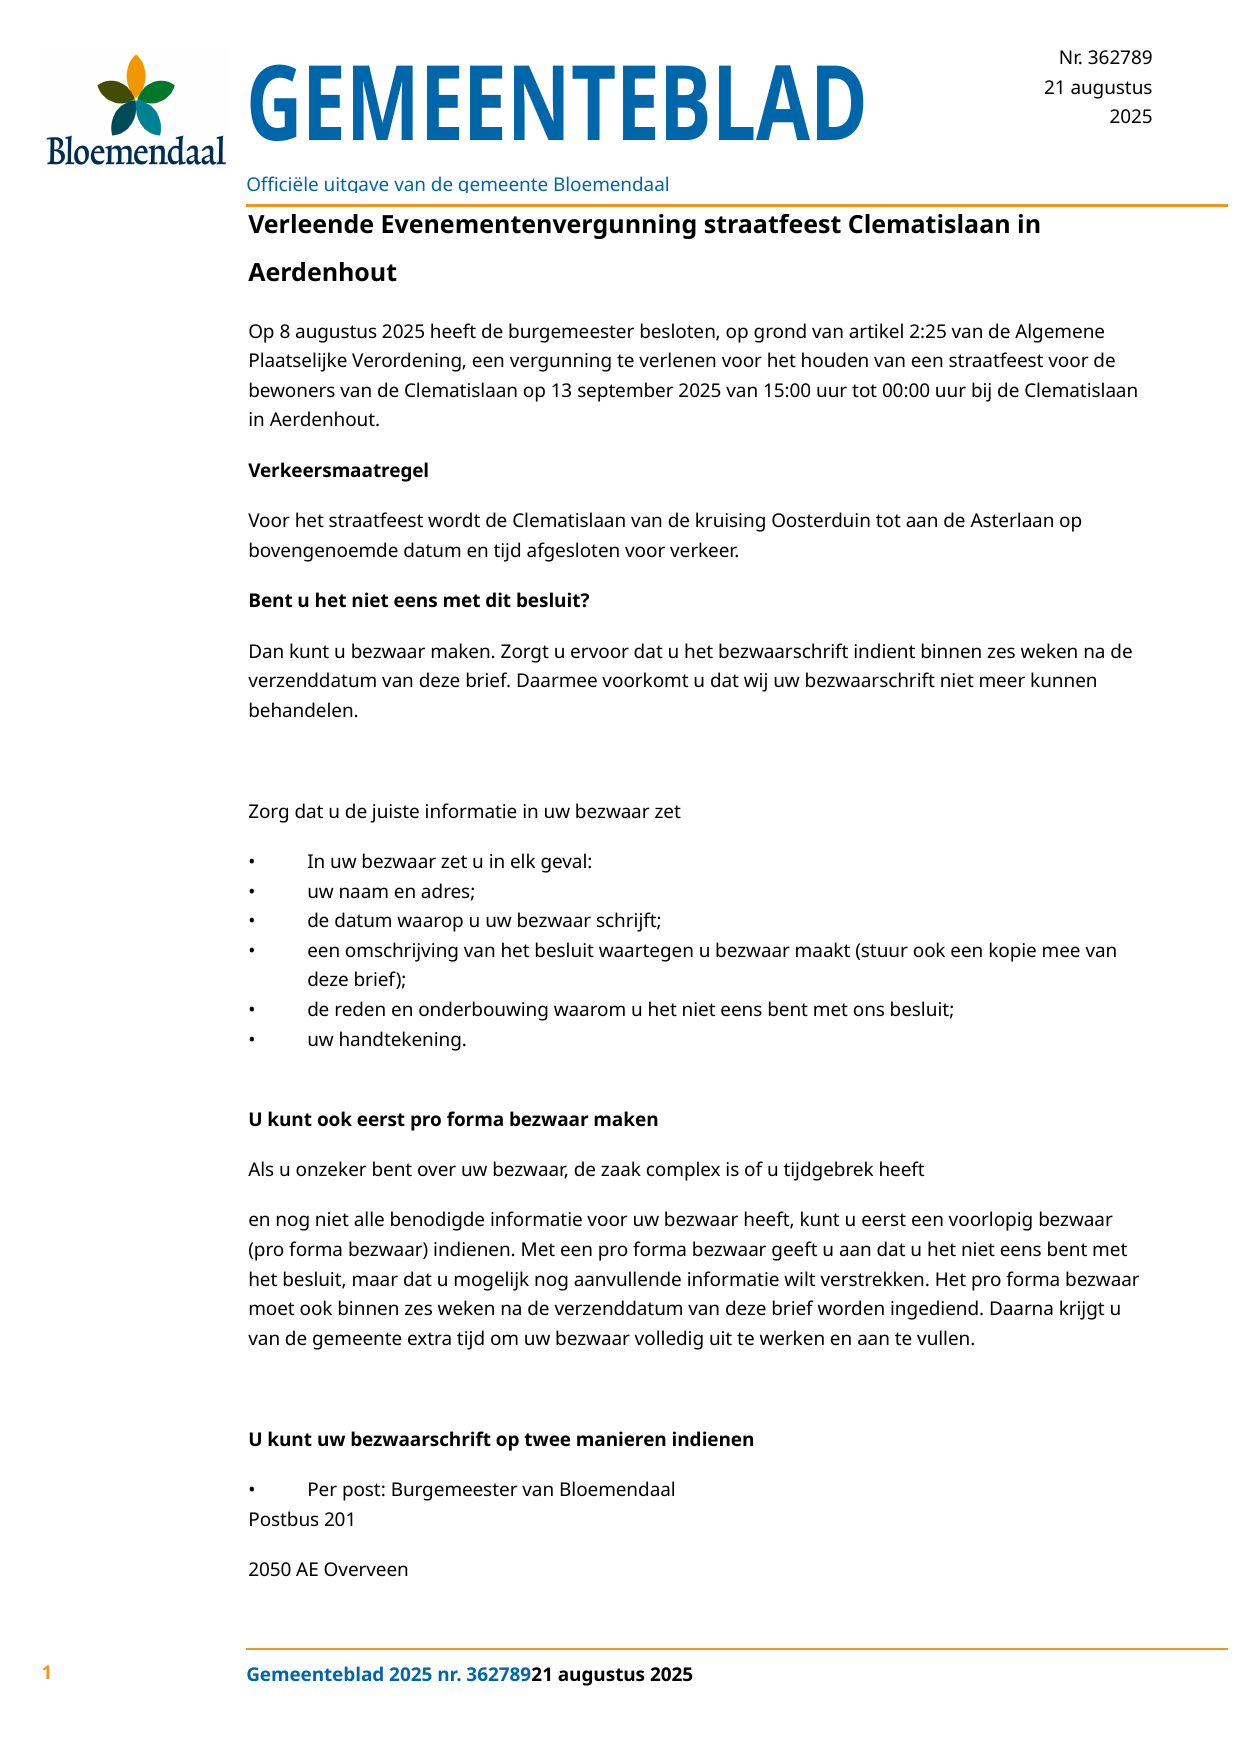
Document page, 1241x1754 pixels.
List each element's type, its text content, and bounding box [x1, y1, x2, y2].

text U kunt ook eerst pro forma bezwaar maken [248, 1106, 1152, 1132]
list de reden en onderbouwing waarom u het niet eens bent met ons besluit; [248, 996, 1152, 1022]
text Postbus 201 [248, 1506, 1152, 1532]
list Per post: Burgemeester van Bloemendaal [248, 1476, 1152, 1502]
text Voor het straatfeest wordt de Clematislaan van de kruising Oosterduin tot aan de Asterlaan op bovengenoemde datum en tijd afgesloten voor verkeer. [248, 507, 1152, 563]
list een omschrijving van het besluit waartegen u bezwaar maakt (stuur ook een kopie mee van deze brief); [248, 937, 1152, 992]
text en nog niet alle benodigde informatie voor uw bezwaar heeft, kunt u eerst een voorlopig bezwaar (pro forma bezwaar) indienen. Met een pro forma bezwaar geeft u aan dat u het niet eens bent met het besluit, maar dat u mogelijk nog aanvullende informatie wilt verstrekken. Het pro forma bezwaar moet ook binnen zes weken na de verzenddatum van deze brief worden ingediend. Daarna krijgt u van de gemeente extra tijd om uw bezwaar volledig uit te werken en aan te vullen. [248, 1207, 1152, 1351]
text U kunt uw bezwaarschrift op twee manieren indienen [248, 1426, 1152, 1452]
text 2050 AE Overveen [248, 1556, 1152, 1582]
text Bent u het niet eens met dit besluit? [248, 587, 1152, 613]
list In uw bezwaar zet u in elk geval: [248, 848, 1152, 874]
picture [41, 47, 231, 172]
list uw handtekening. [248, 1026, 1152, 1052]
list de datum waarop u uw bezwaar schrijft; [248, 907, 1152, 933]
text Verleende Evenementenvergunning straatfeest Clematislaan in Aerdenhout [248, 207, 1152, 288]
text Op 8 augustus 2025 heeft de burgemeester besloten, op grond van artikel 2:25 van de Algemene Plaatselijke Verordening, een vergunning te verlenen voor het houden van een straatfeest voor de bewoners van de Clematislaan op 13 september 2025 van 15:00 uur tot 00:00 uur bij de Clematislaan in Aerdenhout. [248, 318, 1152, 432]
text Zorg dat u de juiste informatie in uw bezwaar zet [248, 798, 1152, 824]
list uw naam en adres; [248, 878, 1152, 904]
text Dan kunt u bezwaar maken. Zorgt u ervoor dat u het bezwaarschrift indient binnen zes weken na de verzenddatum van deze brief. Daarmee voorkomt u dat wij uw bezwaarschrift niet meer kunnen behandelen. [248, 638, 1152, 723]
text Verkeersmaatregel [248, 457, 1152, 483]
text Als u onzeker bent over uw bezwaar, de zaak complex is of u tijdgebrek heeft [248, 1156, 1152, 1182]
